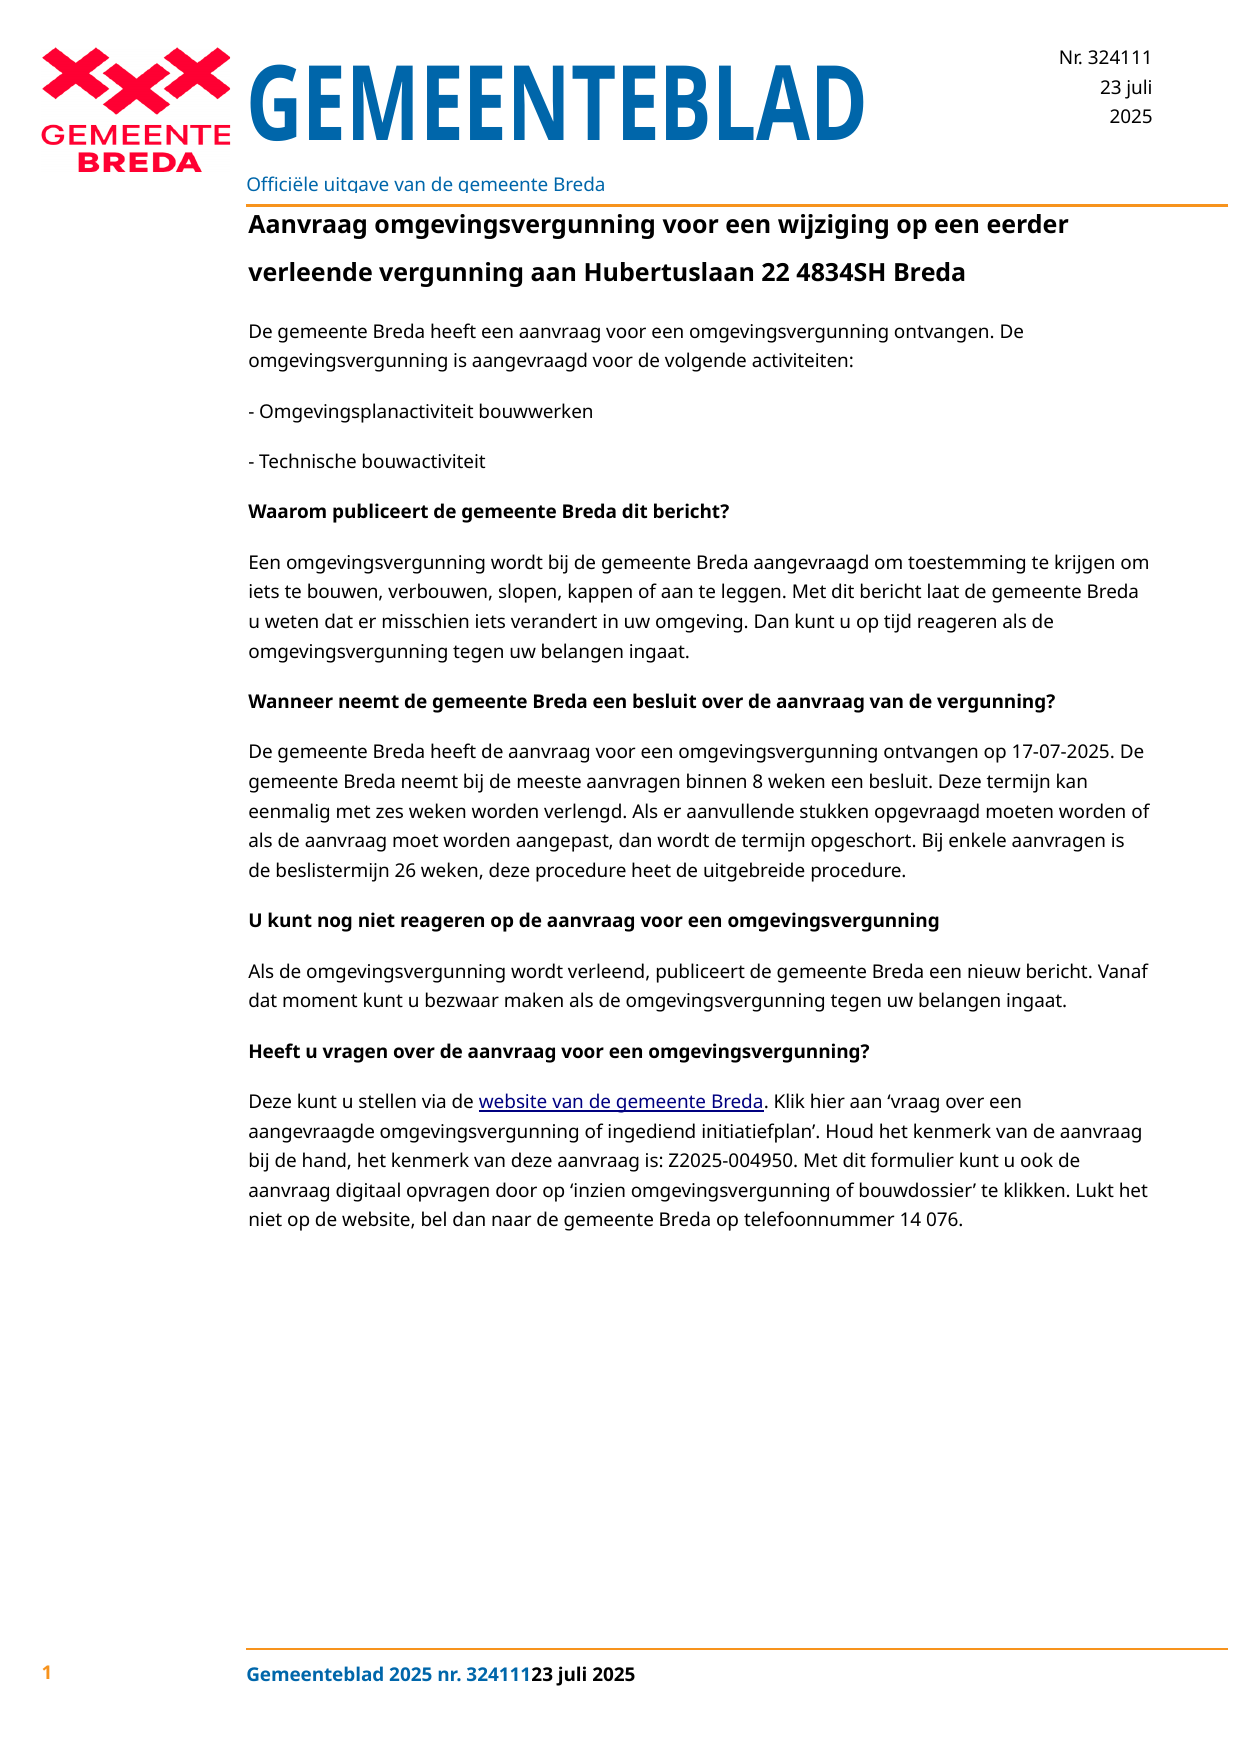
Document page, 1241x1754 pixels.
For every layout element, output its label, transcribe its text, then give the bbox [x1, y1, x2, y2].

text Een omgevingsvergunning wordt bij de gemeente Breda aangevraagd om toestemming te krijgen om iets te bouwen, verbouwen, slopen, kappen of aan te leggen. Met dit bericht laat de gemeente Breda u weten dat er misschien iets verandert in uw omgeving. Dan kunt u op tijd reageren als de omgevingsvergunning tegen uw belangen ingaat. [248, 549, 1152, 664]
text De gemeente Breda heeft een aanvraag voor een omgevingsvergunning ontvangen. De omgevingsvergunning is aangevraagd voor de volgende activiteiten: [248, 318, 1152, 373]
text Deze kunt u stellen via de website van de gemeente Breda. Klik hier aan ‘vraag over een aangevraagde omgevingsvergunning of ingediend initiatiefplan’. Houd het kenmerk van de aanvraag bij de hand, het kenmerk van deze aanvraag is: Z2025-004950. Met dit formulier kunt u ook de aanvraag digitaal opvragen door op ‘inzien omgevingsvergunning of bouwdossier’ te klikken. Lukt het niet op de website, bel dan naar de gemeente Breda op telefoonnummer 14 076. [248, 1088, 1152, 1232]
text U kunt nog niet reageren op de aanvraag voor een omgevingsvergunning [248, 907, 1152, 933]
text De gemeente Breda heeft de aanvraag voor een omgevingsvergunning ontvangen op 17-07-2025. De gemeente Breda neemt bij de meeste aanvragen binnen 8 weken een besluit. Deze termijn kan eenmalig met zes weken worden verlengd. Als er aanvullende stukken opgevraagd moeten worden of als de aanvraag moet worden aangepast, dan wordt de termijn opgeschort. Bij enkele aanvragen is de beslistermijn 26 weken, deze procedure heet de uitgebreide procedure. [248, 739, 1152, 883]
text Heeft u vragen over de aanvraag voor een omgevingsvergunning? [248, 1038, 1152, 1064]
text - Omgevingsplanactiviteit bouwwerken [248, 398, 1152, 424]
text Waarom publiceert de gemeente Breda dit bericht? [248, 499, 1152, 524]
text - Technische bouwactiviteit [248, 448, 1152, 474]
text Aanvraag omgevingsvergunning voor een wijziging op een eerder verleende vergunning aan Hubertuslaan 22 4834SH Breda [248, 207, 1152, 288]
picture [41, 47, 231, 172]
text Wanneer neemt de gemeente Breda een besluit over de aanvraag van de vergunning? [248, 688, 1152, 714]
text Als de omgevingsvergunning wordt verleend, publiceert de gemeente Breda een nieuw bericht. Vanaf dat moment kunt u bezwaar maken als de omgevingsvergunning tegen uw belangen ingaat. [248, 958, 1152, 1013]
